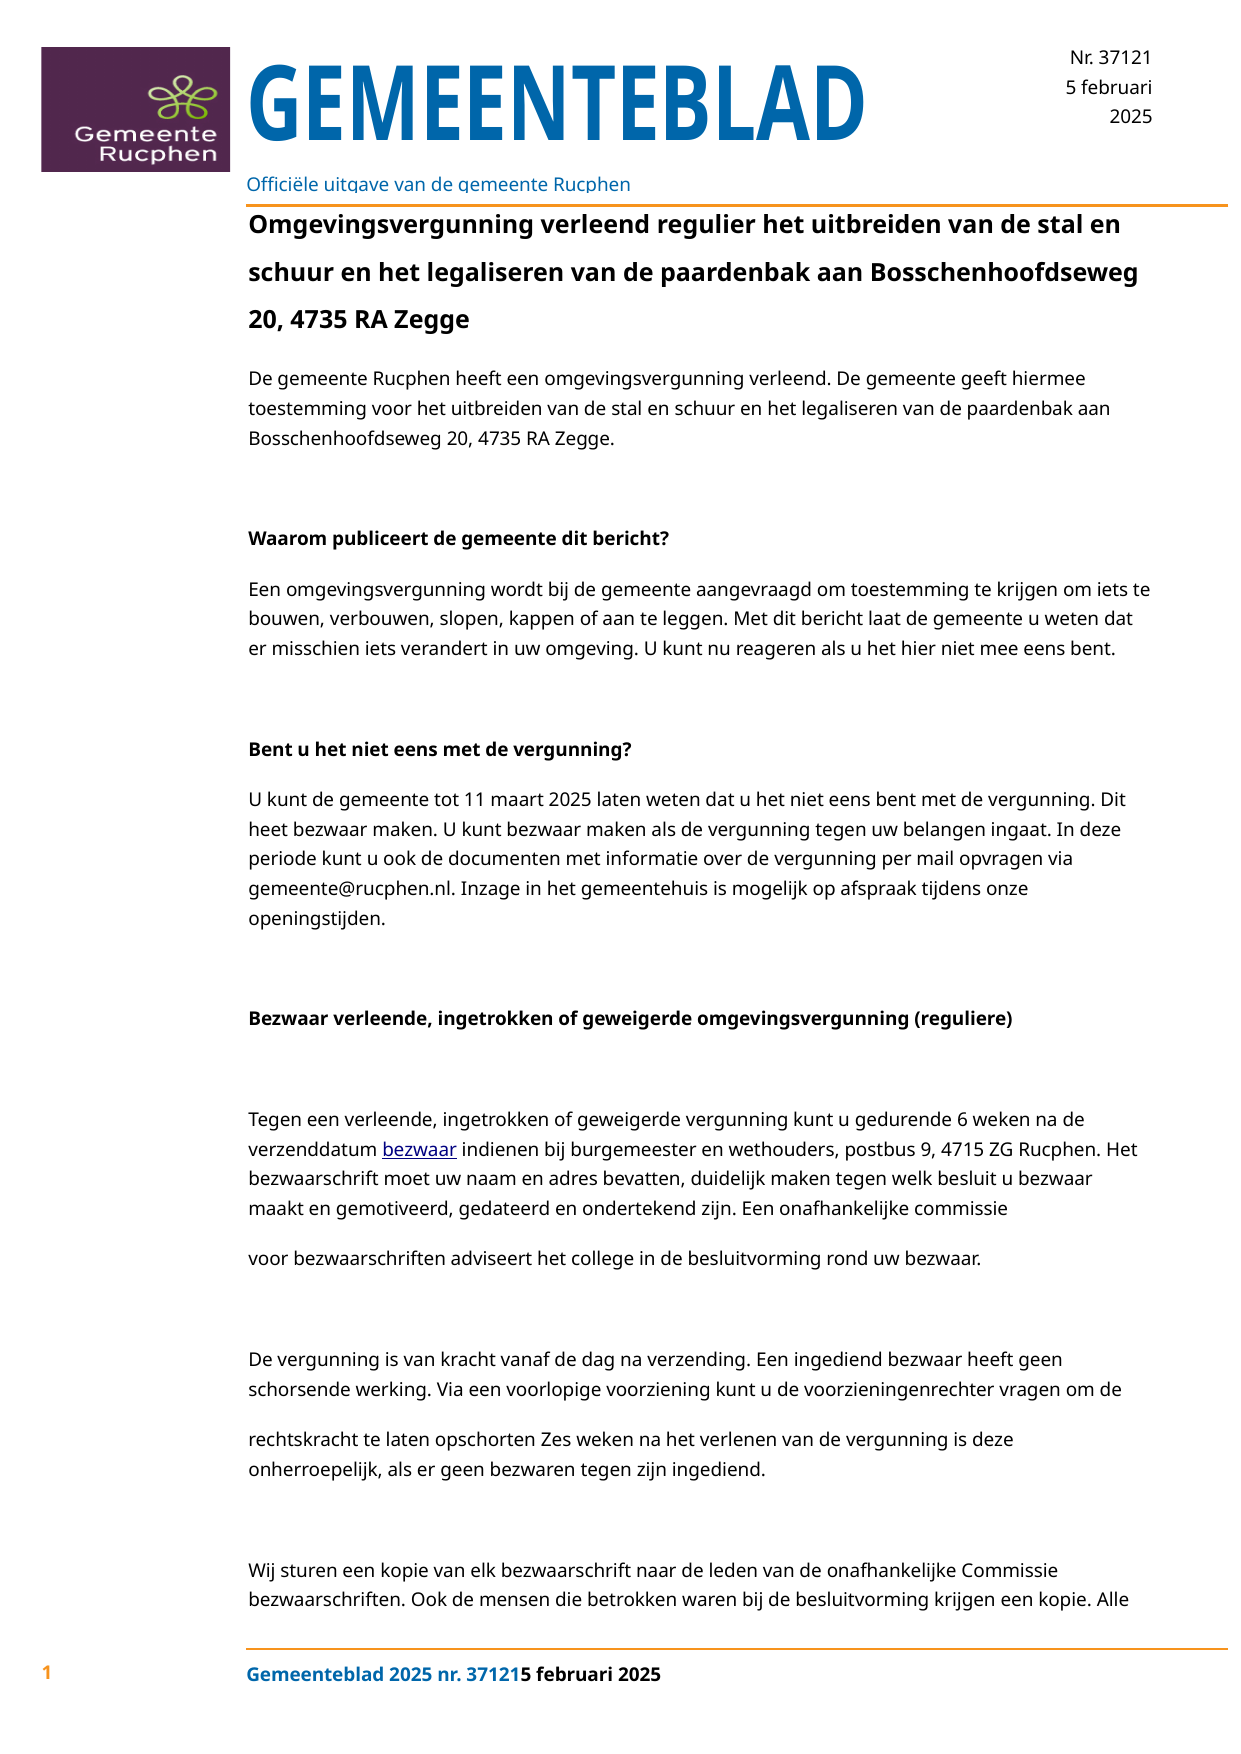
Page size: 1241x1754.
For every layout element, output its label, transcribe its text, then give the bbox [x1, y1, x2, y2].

text Tegen een verleende, ingetrokken of geweigerde vergunning kunt u gedurende 6 weken na de verzenddatum bezwaar indienen bij burgemeester en wethouders, postbus 9, 4715 ZG Rucphen. Het bezwaarschrift moet uw naam en adres bevatten, duidelijk maken tegen welk besluit u bezwaar maakt en gemotiveerd, gedateerd en ondertekend zijn. Een onafhankelijke commissie [248, 1106, 1152, 1221]
text Een omgevingsvergunning wordt bij de gemeente aangevraagd om toestemming te krijgen om iets te bouwen, verbouwen, slopen, kappen of aan te leggen. Met dit bericht laat de gemeente u weten dat er misschien iets verandert in uw omgeving. U kunt nu reageren als u het hier niet mee eens bent. [248, 576, 1152, 661]
text Bezwaar verleende, ingetrokken of geweigerde omgevingsvergunning (reguliere) [248, 1006, 1152, 1031]
text Omgevingsvergunning verleend regulier het uitbreiden van de stal en schuur en het legaliseren van de paardenbak aan Bosschenhoofdseweg 20, 4735 RA Zegge [248, 207, 1152, 336]
text voor bezwaarschriften adviseert het college in de besluitvorming rond uw bezwaar. [248, 1246, 1152, 1271]
text Bent u het niet eens met de vergunning? [248, 736, 1152, 762]
text Waarom publiceert de gemeente dit bericht? [248, 526, 1152, 551]
text U kunt de gemeente tot 11 maart 2025 laten weten dat u het niet eens bent met de vergunning. Dit heet bezwaar maken. U kunt bezwaar maken als de vergunning tegen uw belangen ingaat. In deze periode kunt u ook de documenten met informatie over de vergunning per mail opvragen via gemeente@rucphen.nl. Inzage in het gemeentehuis is mogelijk op afspraak tijdens onze openingstijden. [248, 786, 1152, 930]
text Wij sturen een kopie van elk bezwaarschrift naar de leden van de onafhankelijke Commissie bezwaarschriften. Ook de mensen die betrokken waren bij de besluitvorming krijgen een kopie. Alle [248, 1557, 1152, 1612]
picture [41, 47, 231, 172]
text De vergunning is van kracht vanaf de dag na verzending. Een ingediend bezwaar heeft geen schorsende werking. Via een voorlopige voorziening kunt u de voorzieningenrechter vragen om de [248, 1346, 1152, 1402]
text rechtskracht te laten opschorten Zes weken na het verlenen van de vergunning is deze onherroepelijk, als er geen bezwaren tegen zijn ingediend. [248, 1426, 1152, 1482]
text De gemeente Rucphen heeft een omgevingsvergunning verleend. De gemeente geeft hiermee toestemming voor het uitbreiden van de stal en schuur en het legaliseren van de paardenbak aan Bosschenhoofdseweg 20, 4735 RA Zegge. [248, 366, 1152, 450]
